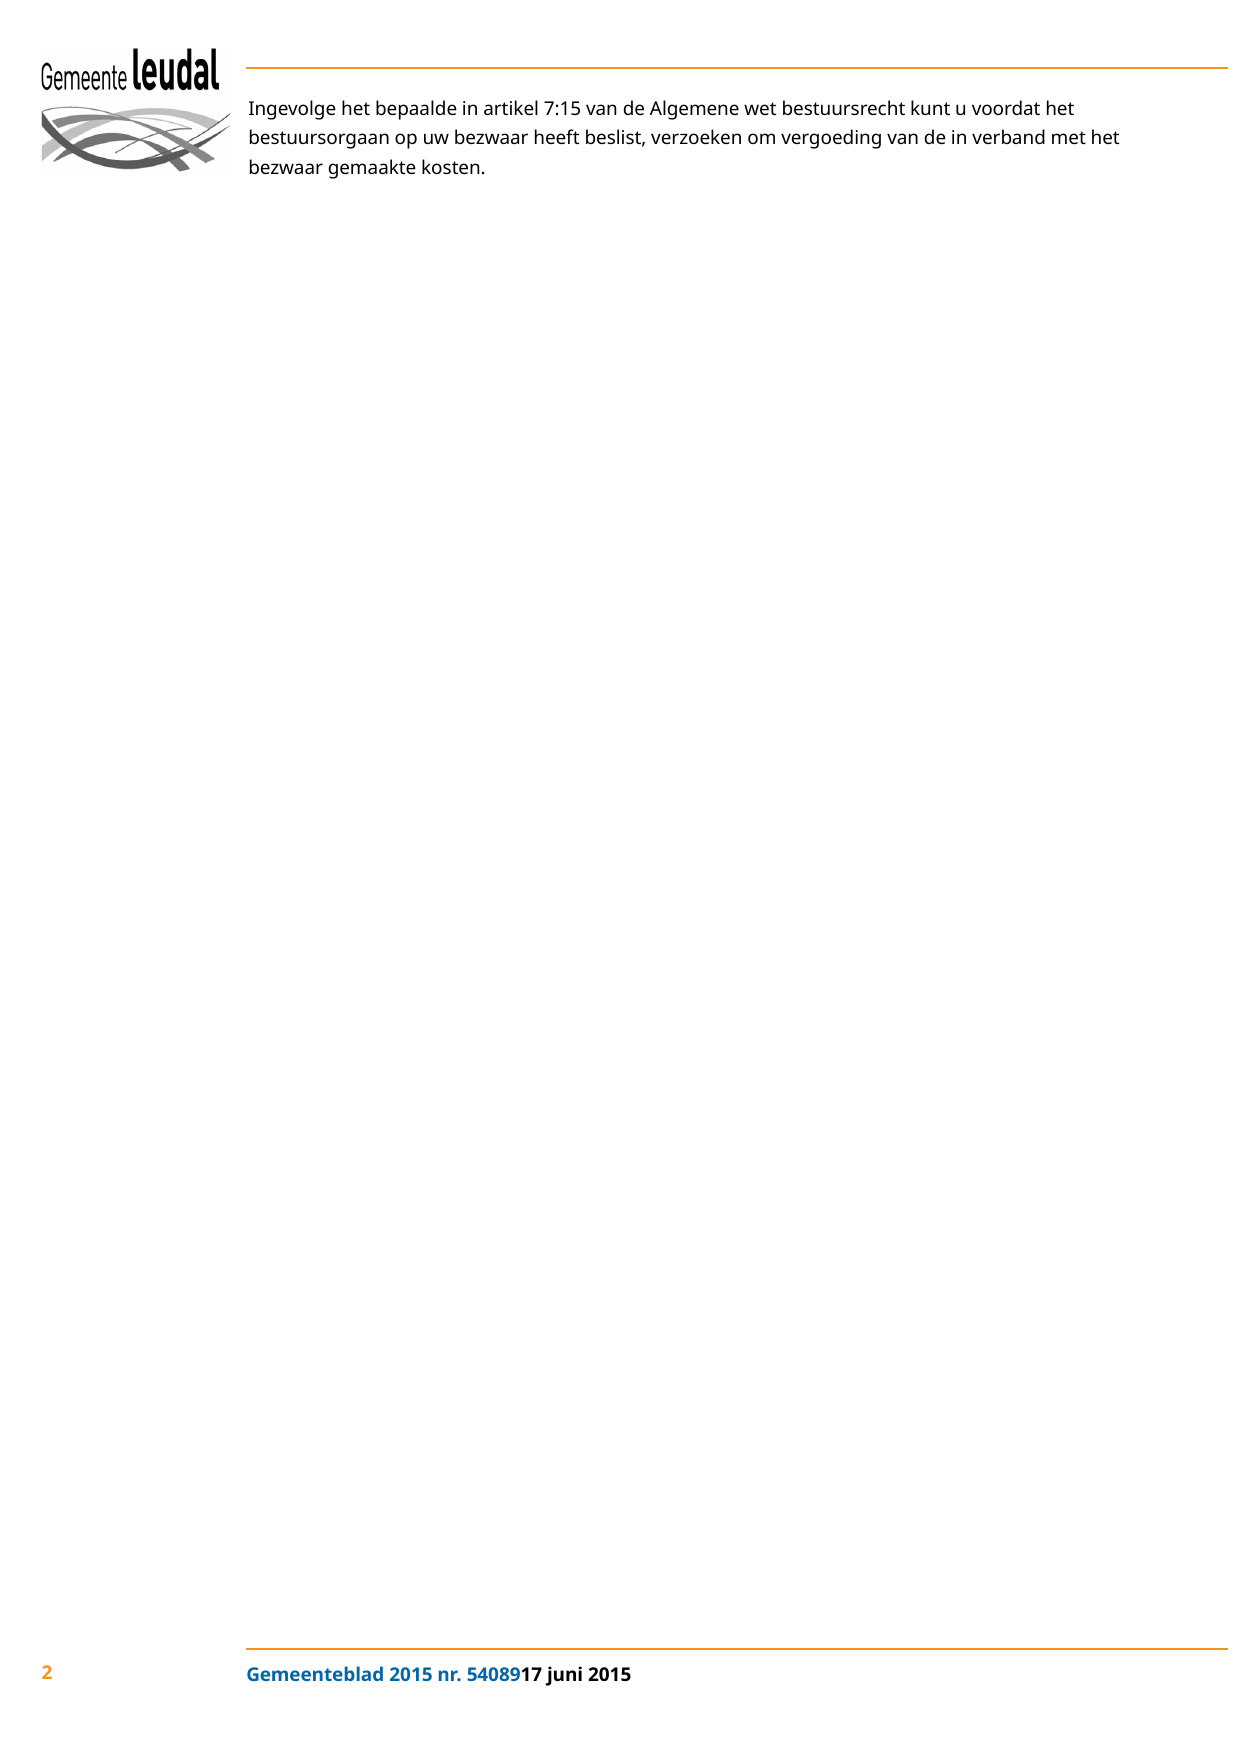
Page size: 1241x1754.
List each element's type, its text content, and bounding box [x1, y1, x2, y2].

text Ingevolge het bepaalde in artikel 7:15 van de Algemene wet bestuursrecht kunt u voordat het bestuursorgaan op uw bezwaar heeft beslist, verzoeken om vergoeding van de in verband met het bezwaar gemaakte kosten. [248, 95, 1152, 180]
picture [41, 47, 231, 172]
